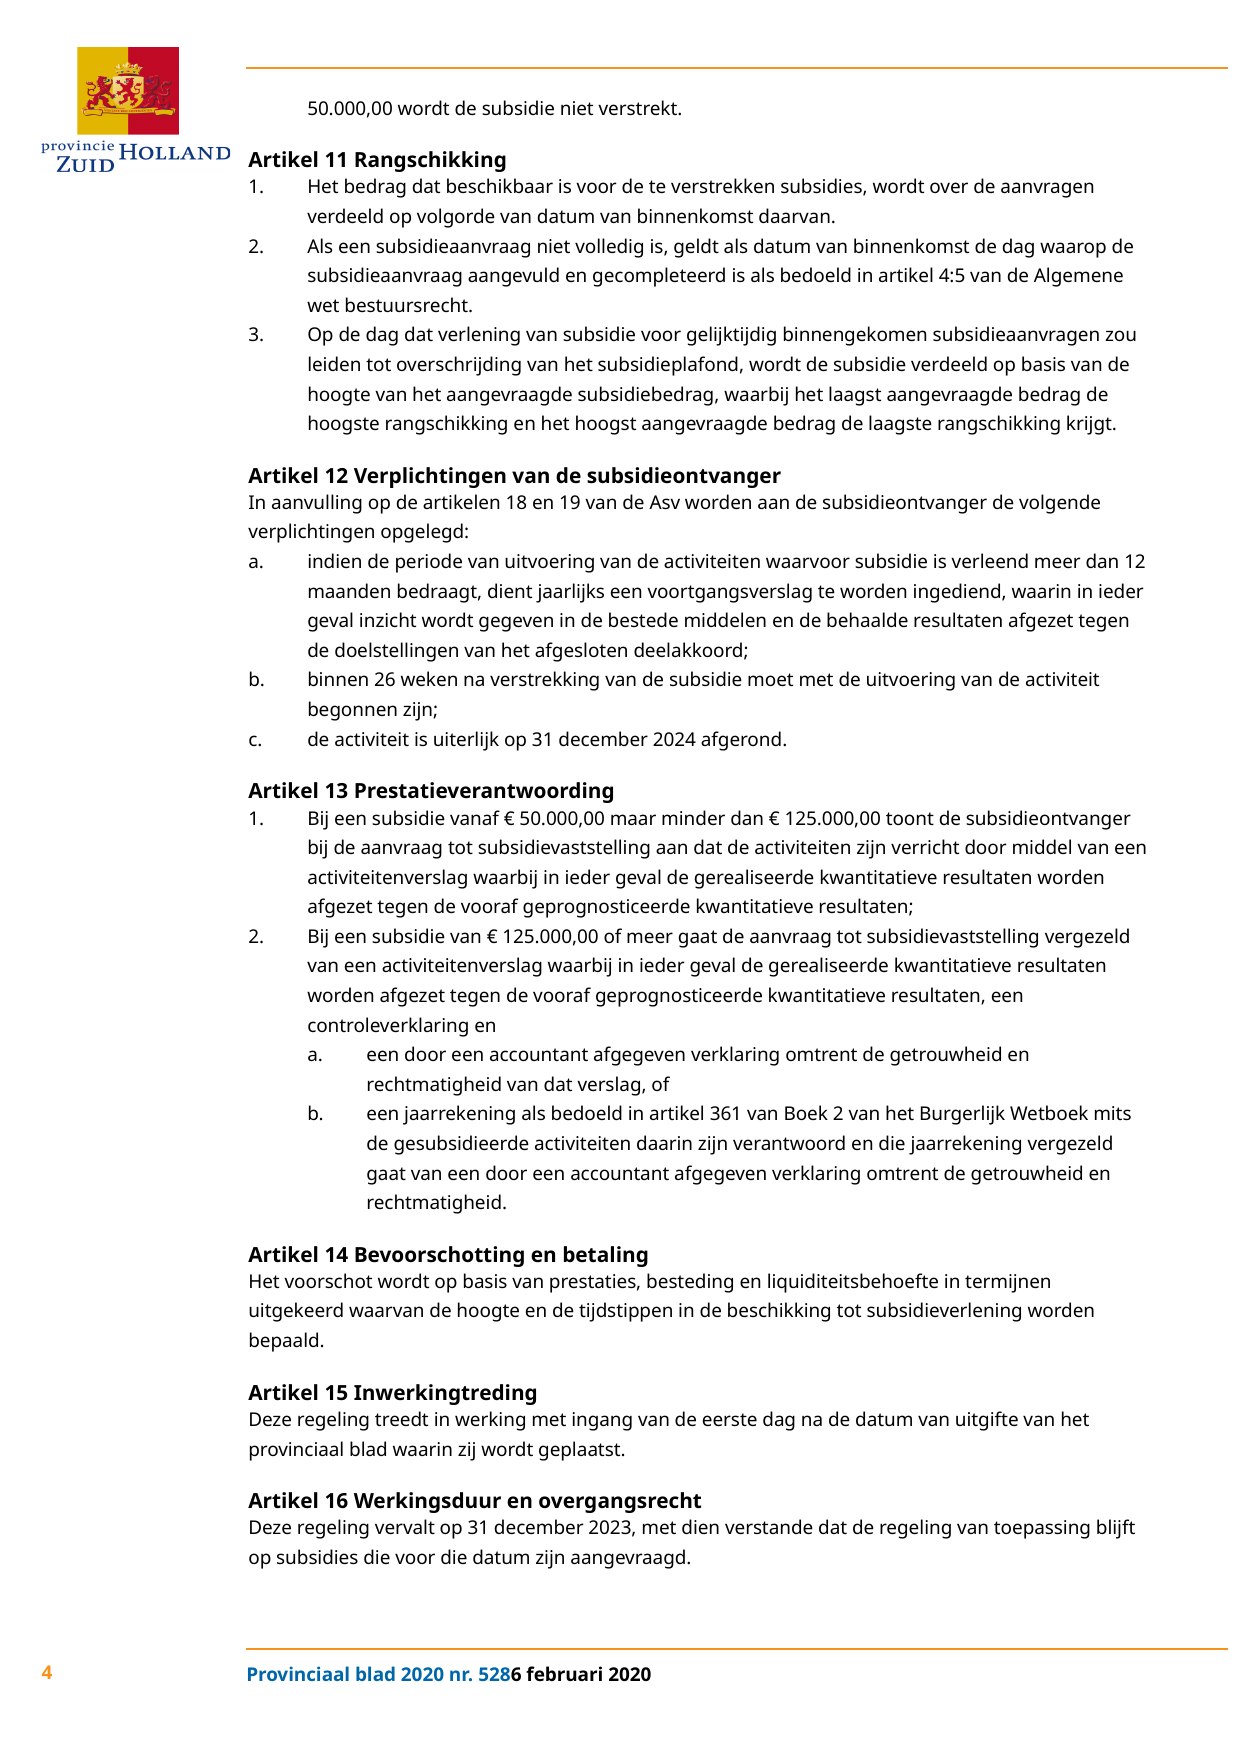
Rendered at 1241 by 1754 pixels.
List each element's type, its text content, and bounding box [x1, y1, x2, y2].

text Artikel 11 Rangschikking [248, 145, 1152, 174]
picture [41, 47, 231, 172]
list Op de dag dat verlening van subsidie voor gelijktijdig binnengekomen subsidieaanvragen zou leiden tot overschrijding van het subsidieplafond, wordt de subsidie verdeeld op basis van de hoogte van het aangevraagde subsidiebedrag, waarbij het laagst aangevraagde bedrag de hoogste rangschikking en het hoogst aangevraagde bedrag de laagste rangschikking krijgt. [248, 322, 1152, 436]
list Bij een subsidie van € 125.000,00 of meer gaat de aanvraag tot subsidievaststelling vergezeld van een activiteitenverslag waarbij in ieder geval de gerealiseerde kwantitatieve resultaten worden afgezet tegen de vooraf geprognosticeerde kwantitatieve resultaten, een controleverklaring en [248, 923, 1152, 1037]
list een jaarrekening als bedoeld in artikel 361 van Boek 2 van het Burgerlijk Wetboek mits de gesubsidieerde activiteiten daarin zijn verantwoord en die jaarrekening vergezeld gaat van een door een accountant afgegeven verklaring omtrent de getrouwheid en rechtmatigheid. [307, 1101, 1152, 1215]
text Artikel 15 Inwerkingtreding [248, 1378, 1152, 1406]
text Artikel 16 Werkingsduur en overgangsrecht [248, 1486, 1152, 1514]
text In aanvulling op de artikelen 18 en 19 van de Asv worden aan de subsidieontvanger de volgende verplichtingen opgelegd: [248, 489, 1152, 544]
list Bij een subsidie vanaf € 50.000,00 maar minder dan € 125.000,00 toont de subsidieontvanger bij de aanvraag tot subsidievaststelling aan dat de activiteiten zijn verricht door middel van een activiteitenverslag waarbij in ieder geval de gerealiseerde kwantitatieve resultaten worden afgezet tegen de vooraf geprognosticeerde kwantitatieve resultaten; [248, 805, 1152, 919]
list indien de periode van uitvoering van de activiteiten waarvoor subsidie is verleend meer dan 12 maanden bedraagt, dient jaarlijks een voortgangsverslag te worden ingediend, waarin in ieder geval inzicht wordt gegeven in de bestede middelen en de behaalde resultaten afgezet tegen de doelstellingen van het afgesloten deelakkoord; [248, 548, 1152, 663]
list Als een subsidieaanvraag niet volledig is, geldt als datum van binnenkomst de dag waarop de subsidieaanvraag aangevuld en gecompleteerd is als bedoeld in artikel 4:5 van de Algemene wet bestuursrecht. [248, 233, 1152, 318]
text Deze regeling treedt in werking met ingang van de eerste dag na de datum van uitgifte van het provinciaal blad waarin zij wordt geplaatst. [248, 1406, 1152, 1461]
text Artikel 14 Bevoorschotting en betaling [248, 1240, 1152, 1268]
list binnen 26 weken na verstrekking van de subsidie moet met de uitvoering van de activiteit begonnen zijn; [248, 667, 1152, 722]
text Het voorschot wordt op basis van prestaties, besteding en liquiditeitsbehoefte in termijnen uitgekeerd waarvan de hoogte en de tijdstippen in de beschikking tot subsidieverlening worden bepaald. [248, 1268, 1152, 1353]
list een door een accountant afgegeven verklaring omtrent de getrouwheid en rechtmatigheid van dat verslag, of [307, 1041, 1152, 1097]
text Artikel 13 Prestatieverantwoording [248, 776, 1152, 805]
text Deze regeling vervalt op 31 december 2023, met dien verstande dat de regeling van toepassing blijft op subsidies die voor die datum zijn aangevraagd. [248, 1514, 1152, 1570]
list de activiteit is uiterlijk op 31 december 2024 afgerond. [248, 726, 1152, 752]
list 50.000,00 wordt de subsidie niet verstrekt. [248, 95, 1152, 121]
text Artikel 12 Verplichtingen van de subsidieontvanger [248, 461, 1152, 489]
list Het bedrag dat beschikbaar is voor de te verstrekken subsidies, wordt over de aanvragen verdeeld op volgorde van datum van binnenkomst daarvan. [248, 174, 1152, 229]
